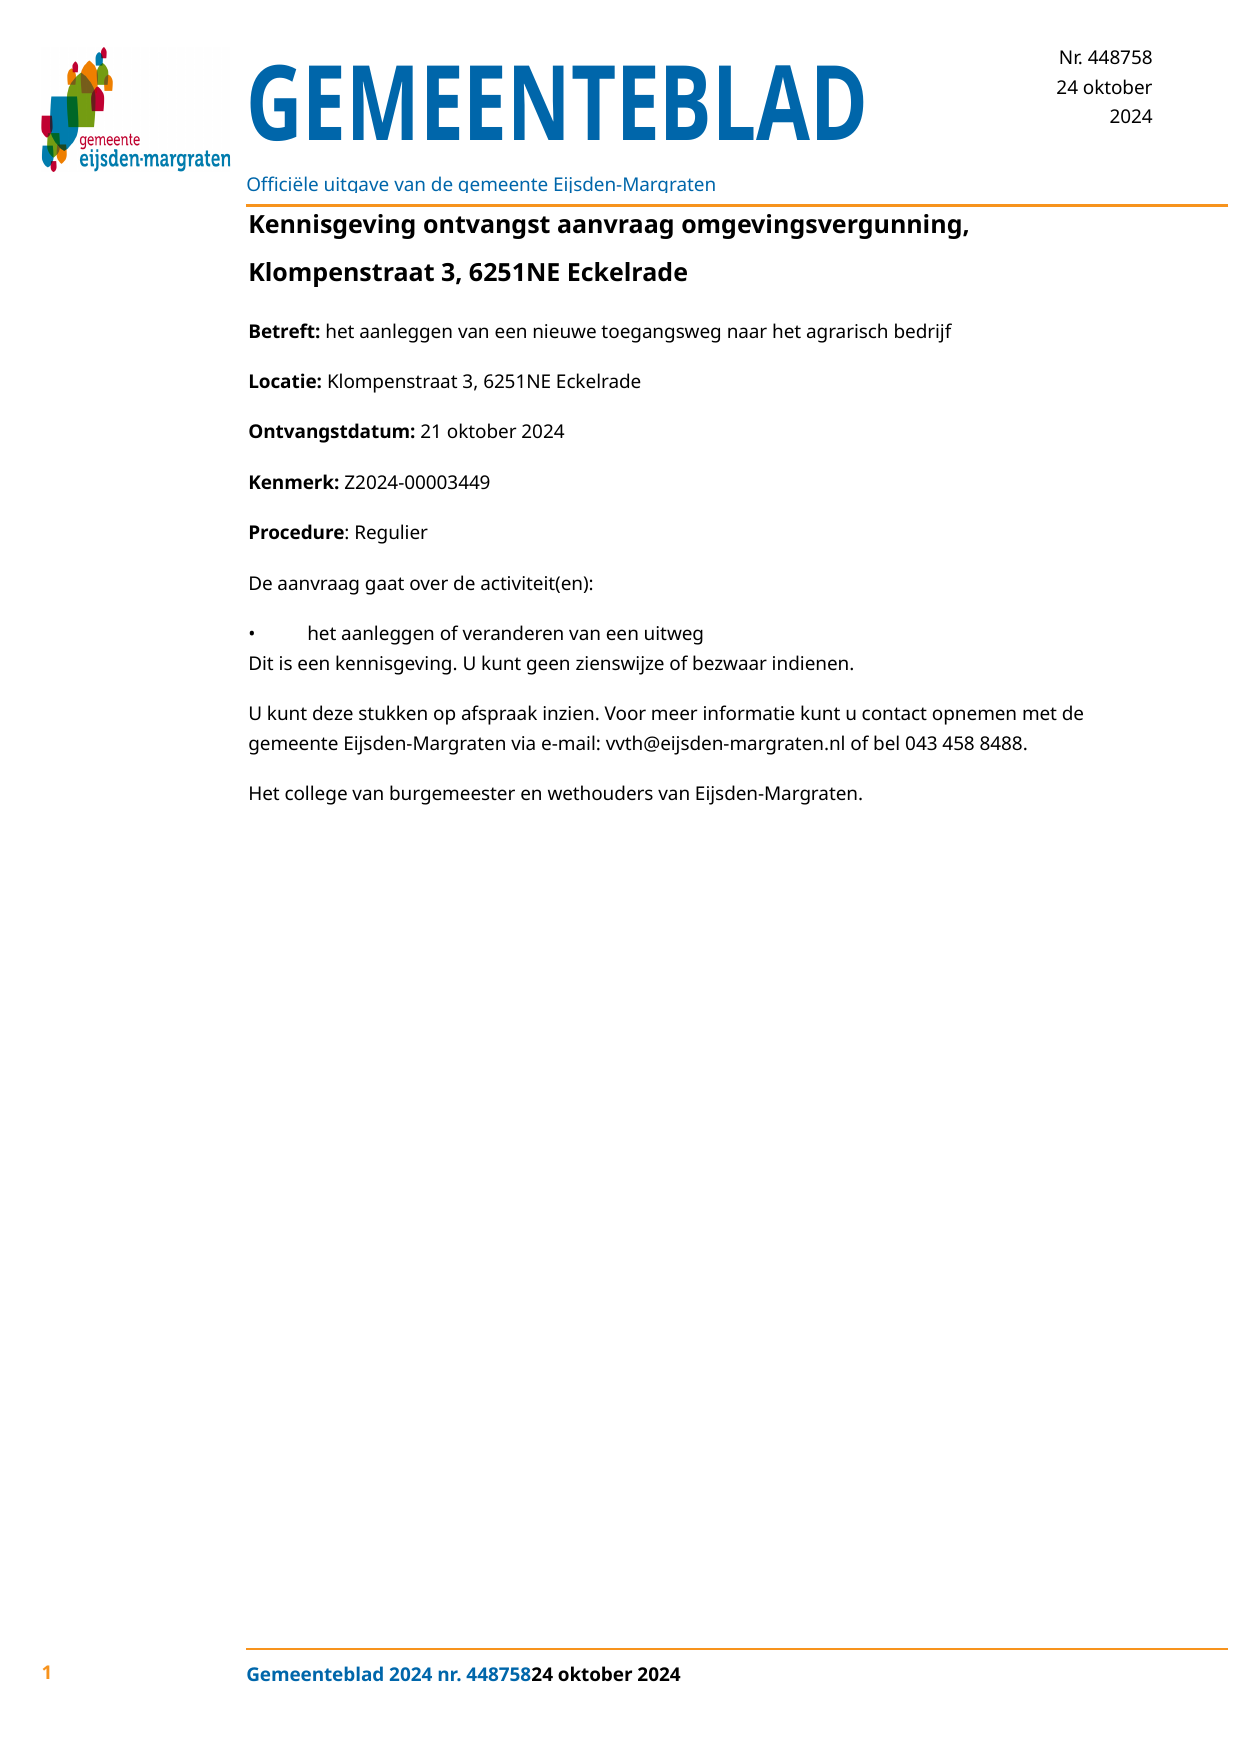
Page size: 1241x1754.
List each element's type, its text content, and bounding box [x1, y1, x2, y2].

text Ontvangstdatum: 21 oktober 2024 [248, 419, 1152, 444]
text Het college van burgemeester en wethouders van Eijsden-Margraten. [248, 780, 1152, 806]
picture [41, 47, 231, 172]
text De aanvraag gaat over de activiteit(en): [248, 570, 1152, 596]
text Betreft: het aanleggen van een nieuwe toegangsweg naar het agrarisch bedrijf [248, 318, 1152, 344]
text U kunt deze stukken op afspraak inzien. Voor meer informatie kunt u contact opnemen met de gemeente Eijsden-Margraten via e-mail: vvth@eijsden-margraten.nl of bel 043 458 8488. [248, 700, 1152, 756]
list het aanleggen of veranderen van een uitweg [248, 620, 1152, 646]
text Locatie: Klompenstraat 3, 6251NE Eckelrade [248, 368, 1152, 394]
text Dit is een kennisgeving. U kunt geen zienswijze of bezwaar indienen. [248, 650, 1152, 676]
text Kennisgeving ontvangst aanvraag omgevingsvergunning, Klompenstraat 3, 6251NE Eckelrade [248, 207, 1152, 288]
text Kenmerk: Z2024-00003449 [248, 469, 1152, 495]
text Procedure: Regulier [248, 519, 1152, 545]
